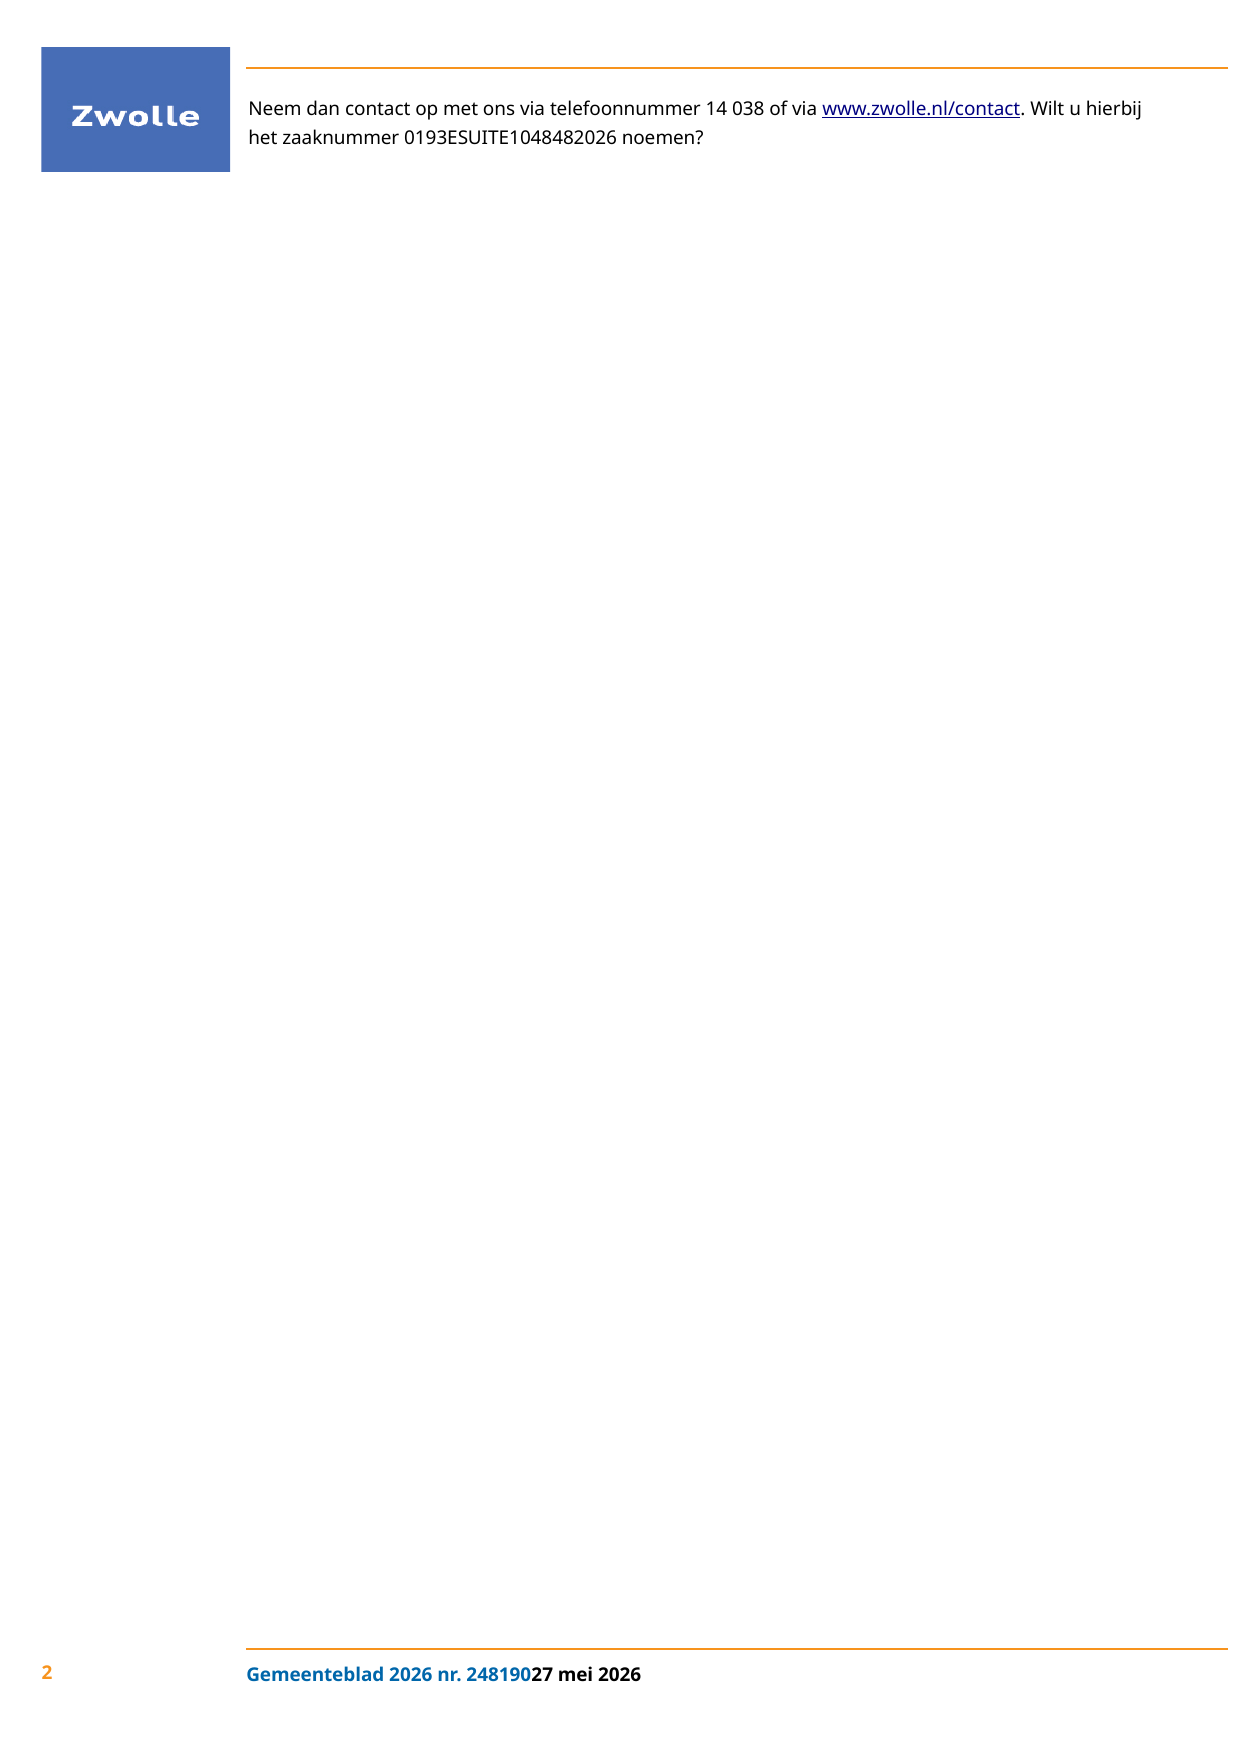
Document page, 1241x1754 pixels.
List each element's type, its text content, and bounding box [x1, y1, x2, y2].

picture [41, 47, 231, 172]
text Neem dan contact op met ons via telefoonnummer 14 038 of via www.zwolle.nl/contact. Wilt u hierbij het zaaknummer 0193ESUITE1048482026 noemen? [248, 95, 1152, 150]
